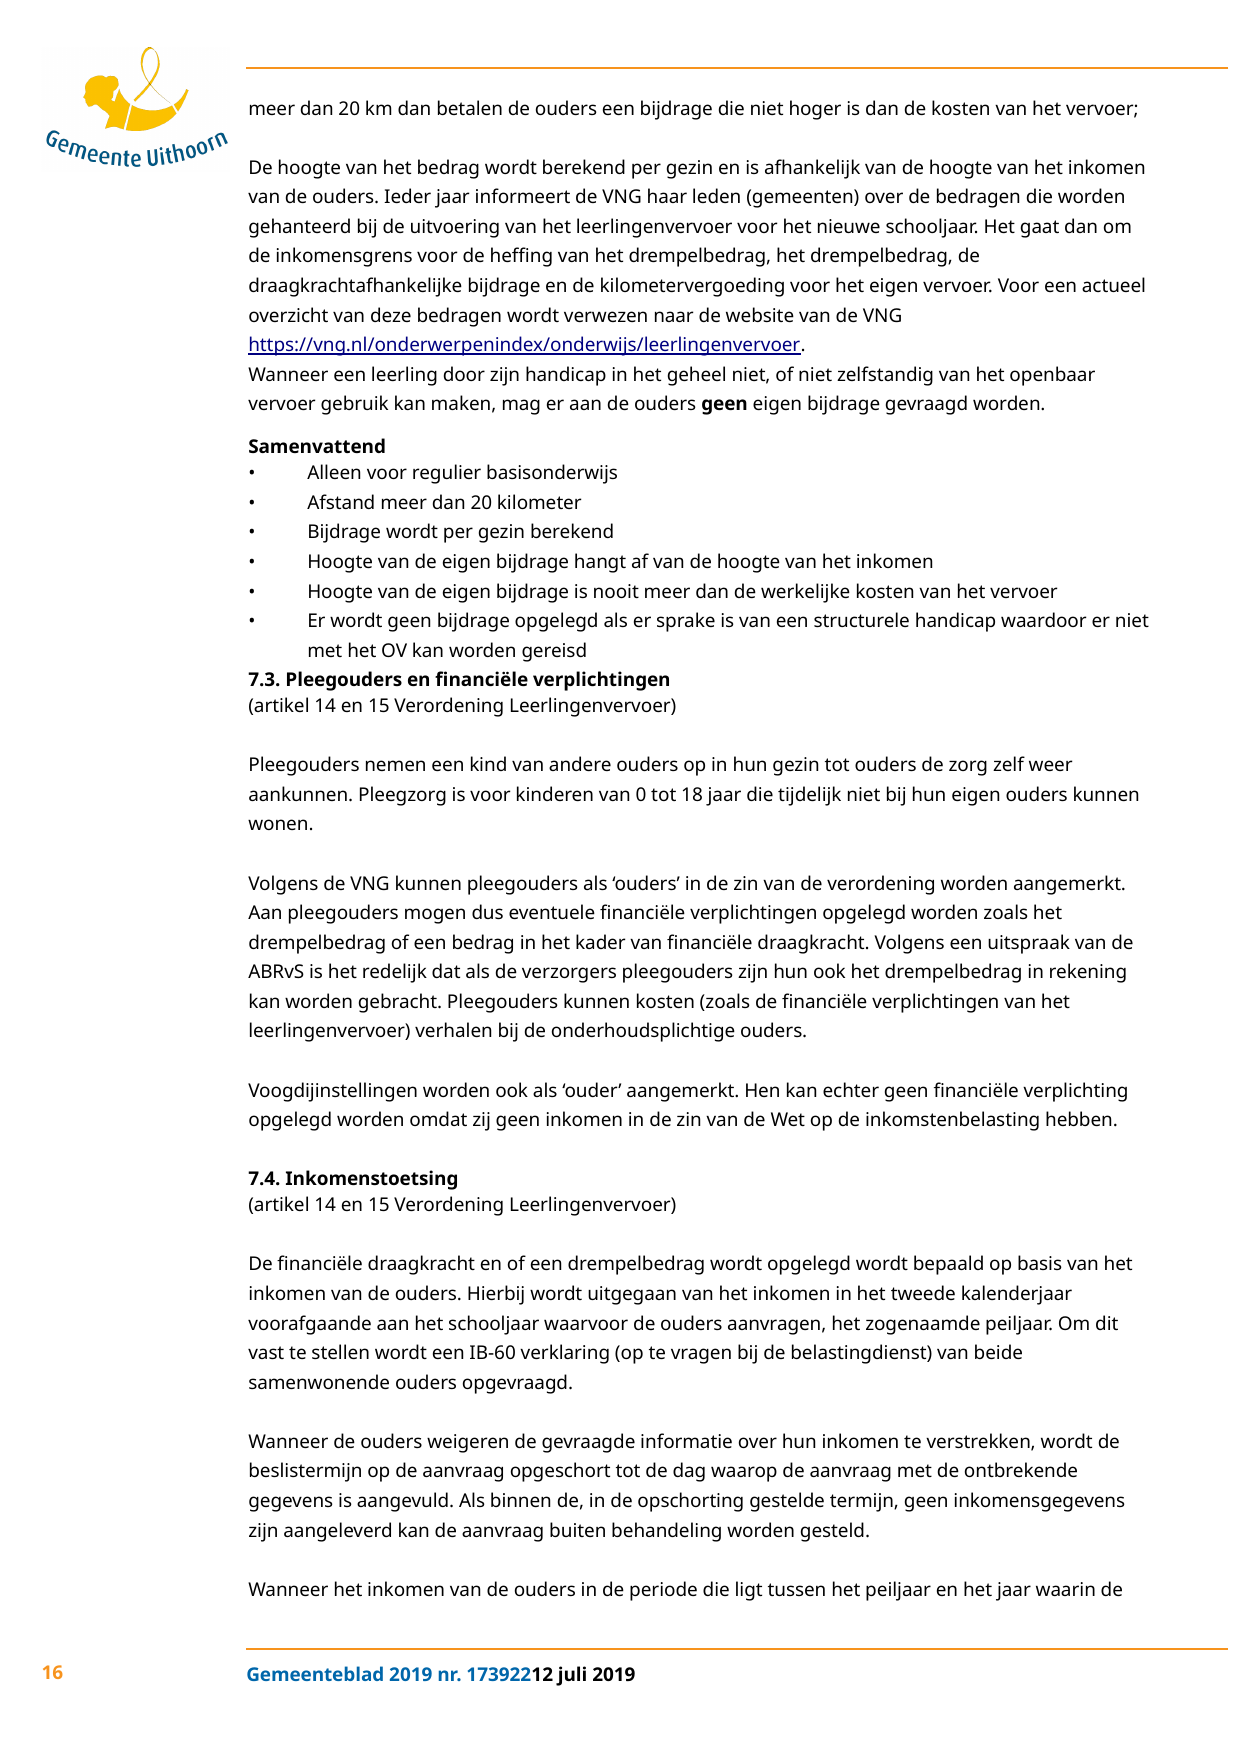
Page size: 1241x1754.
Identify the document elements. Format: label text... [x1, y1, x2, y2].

text Wanneer de ouders weigeren de gevraagde informatie over hun inkomen te verstrekken, wordt de beslistermijn op de aanvraag opgeschort tot de dag waarop de aanvraag met de ontbrekende gegevens is aangevuld. Als binnen de, in de opschorting gestelde termijn, geen inkomensgegevens zijn aangeleverd kan de aanvraag buiten behandeling worden gesteld. [248, 1428, 1152, 1542]
text Samenvattend [248, 434, 1152, 459]
list Hoogte van de eigen bijdrage is nooit meer dan de werkelijke kosten van het vervoer [248, 578, 1152, 603]
text (artikel 14 en 15 Verordening Leerlingenvervoer) [248, 1191, 1152, 1217]
text meer dan 20 km dan betalen de ouders een bijdrage die niet hoger is dan de kosten van het vervoer; [248, 95, 1152, 121]
list Hoogte van de eigen bijdrage hangt af van de hoogte van het inkomen [248, 548, 1152, 574]
text Voogdijinstellingen worden ook als ‘ouder’ aangemerkt. Hen kan echter geen financiële verplichting opgelegd worden omdat zij geen inkomen in de zin van de Wet op de inkomstenbelasting hebben. [248, 1077, 1152, 1132]
text Wanneer het inkomen van de ouders in de periode die ligt tussen het peiljaar en het jaar waarin de [248, 1576, 1152, 1602]
text 7.4. Inkomenstoetsing [248, 1166, 1152, 1191]
list Afstand meer dan 20 kilometer [248, 489, 1152, 515]
list Bijdrage wordt per gezin berekend [248, 519, 1152, 544]
text De financiële draagkracht en of een drempelbedrag wordt opgelegd wordt bepaald op basis van het inkomen van de ouders. Hierbij wordt uitgegaan van het inkomen in het tweede kalenderjaar voorafgaande aan het schooljaar waarvoor de ouders aanvragen, het zogenaamde peiljaar. Om dit vast te stellen wordt een IB-60 verklaring (op te vragen bij de belastingdienst) van beide samenwonende ouders opgevraagd. [248, 1251, 1152, 1394]
list Alleen voor regulier basisonderwijs [248, 459, 1152, 485]
text 7.3. Pleegouders en financiële verplichtingen [248, 667, 1152, 692]
text De hoogte van het bedrag wordt berekend per gezin en is afhankelijk van de hoogte van het inkomen van de ouders. Ieder jaar informeert de VNG haar leden (gemeenten) over de bedragen die worden gehanteerd bij de uitvoering van het leerlingenvervoer voor het nieuwe schooljaar. Het gaat dan om de inkomensgrens voor de heffing van het drempelbedrag, het drempelbedrag, de draagkrachtafhankelijke bijdrage en de kilometervergoeding voor het eigen vervoer. Voor een actueel overzicht van deze bedragen wordt verwezen naar de website van de VNG https://vng.nl/onderwerpenindex/onderwijs/leerlingenvervoer. [248, 154, 1152, 357]
text Wanneer een leerling door zijn handicap in het geheel niet, of niet zelfstandig van het openbaar vervoer gebruik kan maken, mag er aan de ouders geen eigen bijdrage gevraagd worden. [248, 361, 1152, 416]
picture [41, 47, 231, 172]
list Er wordt geen bijdrage opgelegd als er sprake is van een structurele handicap waardoor er niet met het OV kan worden gereisd [248, 607, 1152, 663]
text Pleegouders nemen een kind van andere ouders op in hun gezin tot ouders de zorg zelf weer aankunnen. Pleegzorg is voor kinderen van 0 tot 18 jaar die tijdelijk niet bij hun eigen ouders kunnen wonen. [248, 751, 1152, 836]
text Volgens de VNG kunnen pleegouders als ‘ouders’ in de zin van de verordening worden aangemerkt. Aan pleegouders mogen dus eventuele financiële verplichtingen opgelegd worden zoals het drempelbedrag of een bedrag in het kader van financiële draagkracht. Volgens een uitspraak van de ABRvS is het redelijk dat als de verzorgers pleegouders zijn hun ook het drempelbedrag in rekening kan worden gebracht. Pleegouders kunnen kosten (zoals de financiële verplichtingen van het leerlingenvervoer) verhalen bij de onderhoudsplichtige ouders. [248, 870, 1152, 1043]
text (artikel 14 en 15 Verordening Leerlingenvervoer) [248, 692, 1152, 718]
